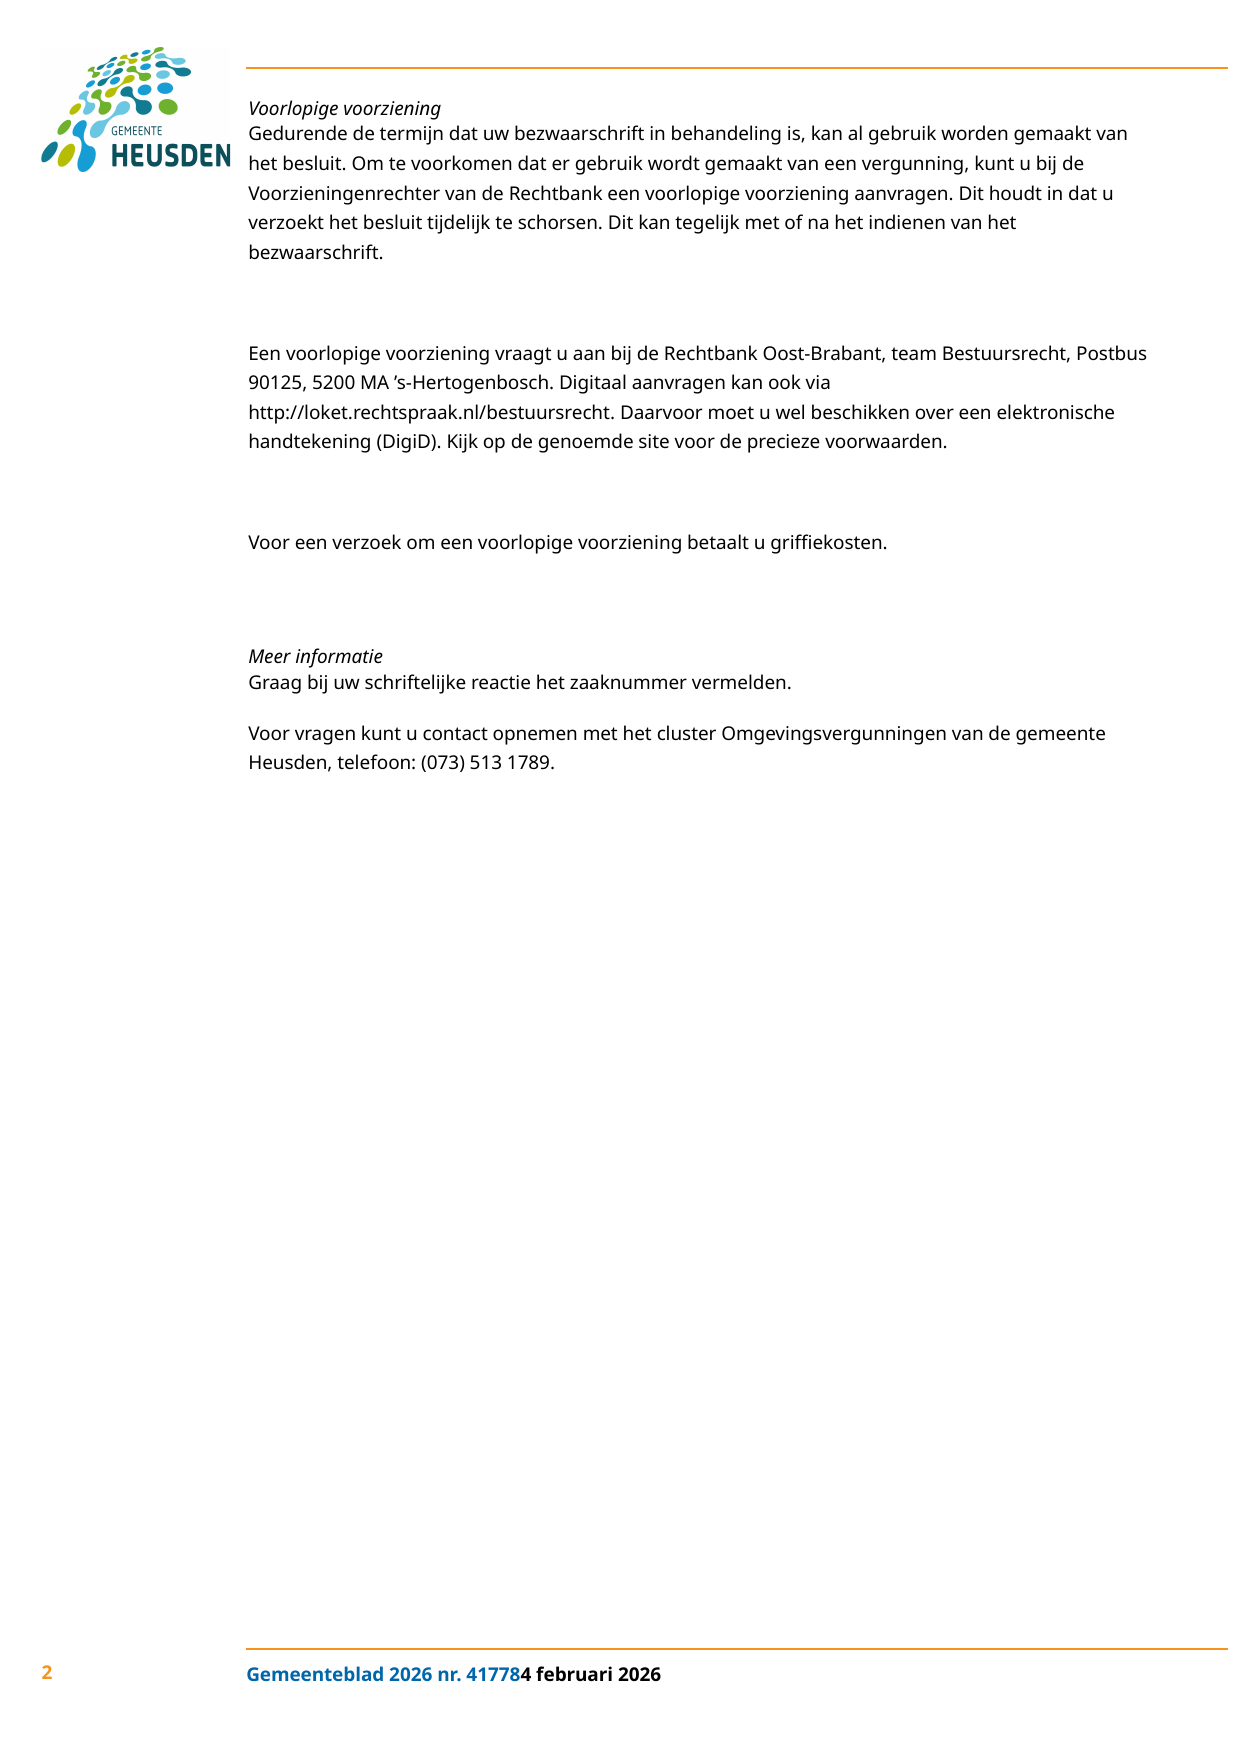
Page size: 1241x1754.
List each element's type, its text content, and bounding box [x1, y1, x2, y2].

picture [41, 47, 231, 172]
text Een voorlopige voorziening vraagt u aan bij de Rechtbank Oost-Brabant, team Bestuursrecht, Postbus 90125, 5200 MA ’s-Hertogenbosch. Digitaal aanvragen kan ook via http://loket.rechtspraak.nl/bestuursrecht. Daarvoor moet u wel beschikken over een elektronische handtekening (DigiD). Kijk op de genoemde site voor de precieze voorwaarden. [248, 340, 1152, 454]
text Voorlopige voorziening [248, 95, 1152, 121]
text Voor een verzoek om een voorlopige voorziening betaalt u griffiekosten. [248, 529, 1152, 555]
text Gedurende de termijn dat uw bezwaarschrift in behandeling is, kan al gebruik worden gemaakt van het besluit. Om te voorkomen dat er gebruik wordt gemaakt van een vergunning, kunt u bij de Voorzieningenrechter van de Rechtbank een voorlopige voorziening aanvragen. Dit houdt in dat u verzoekt het besluit tijdelijk te schorsen. Dit kan tegelijk met of na het indienen van het bezwaarschrift. [248, 121, 1152, 264]
text Meer informatie [248, 644, 1152, 669]
text Graag bij uw schriftelijke reactie het zaaknummer vermelden. [248, 669, 1152, 695]
text Voor vragen kunt u contact opnemen met het cluster Omgevingsvergunningen van de gemeente Heusden, telefoon: (073) 513 1789. [248, 720, 1152, 775]
